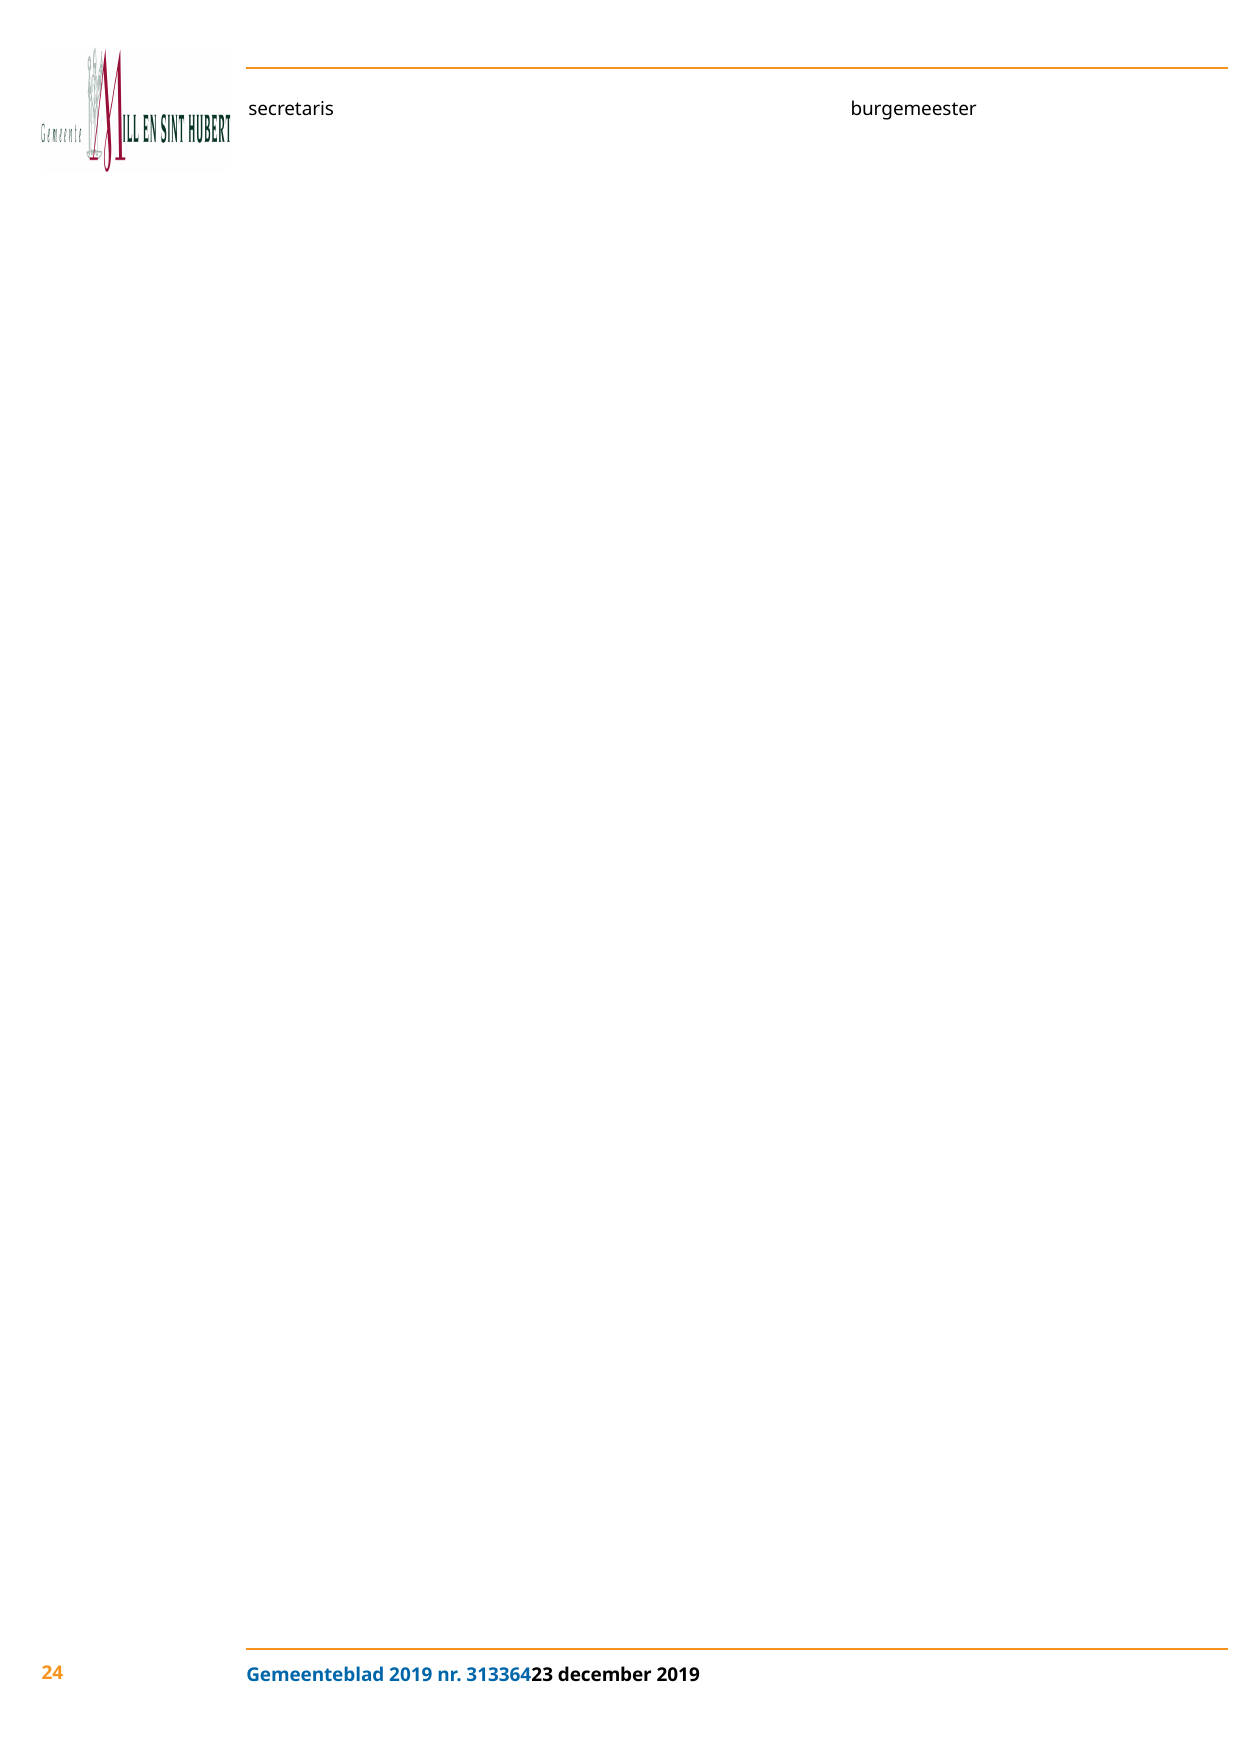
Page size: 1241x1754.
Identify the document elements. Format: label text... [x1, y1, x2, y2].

table_cell [549, 95, 850, 121]
picture [41, 47, 231, 172]
table_cell secretaris [248, 95, 549, 121]
table_cell burgemeester [850, 95, 1152, 121]
